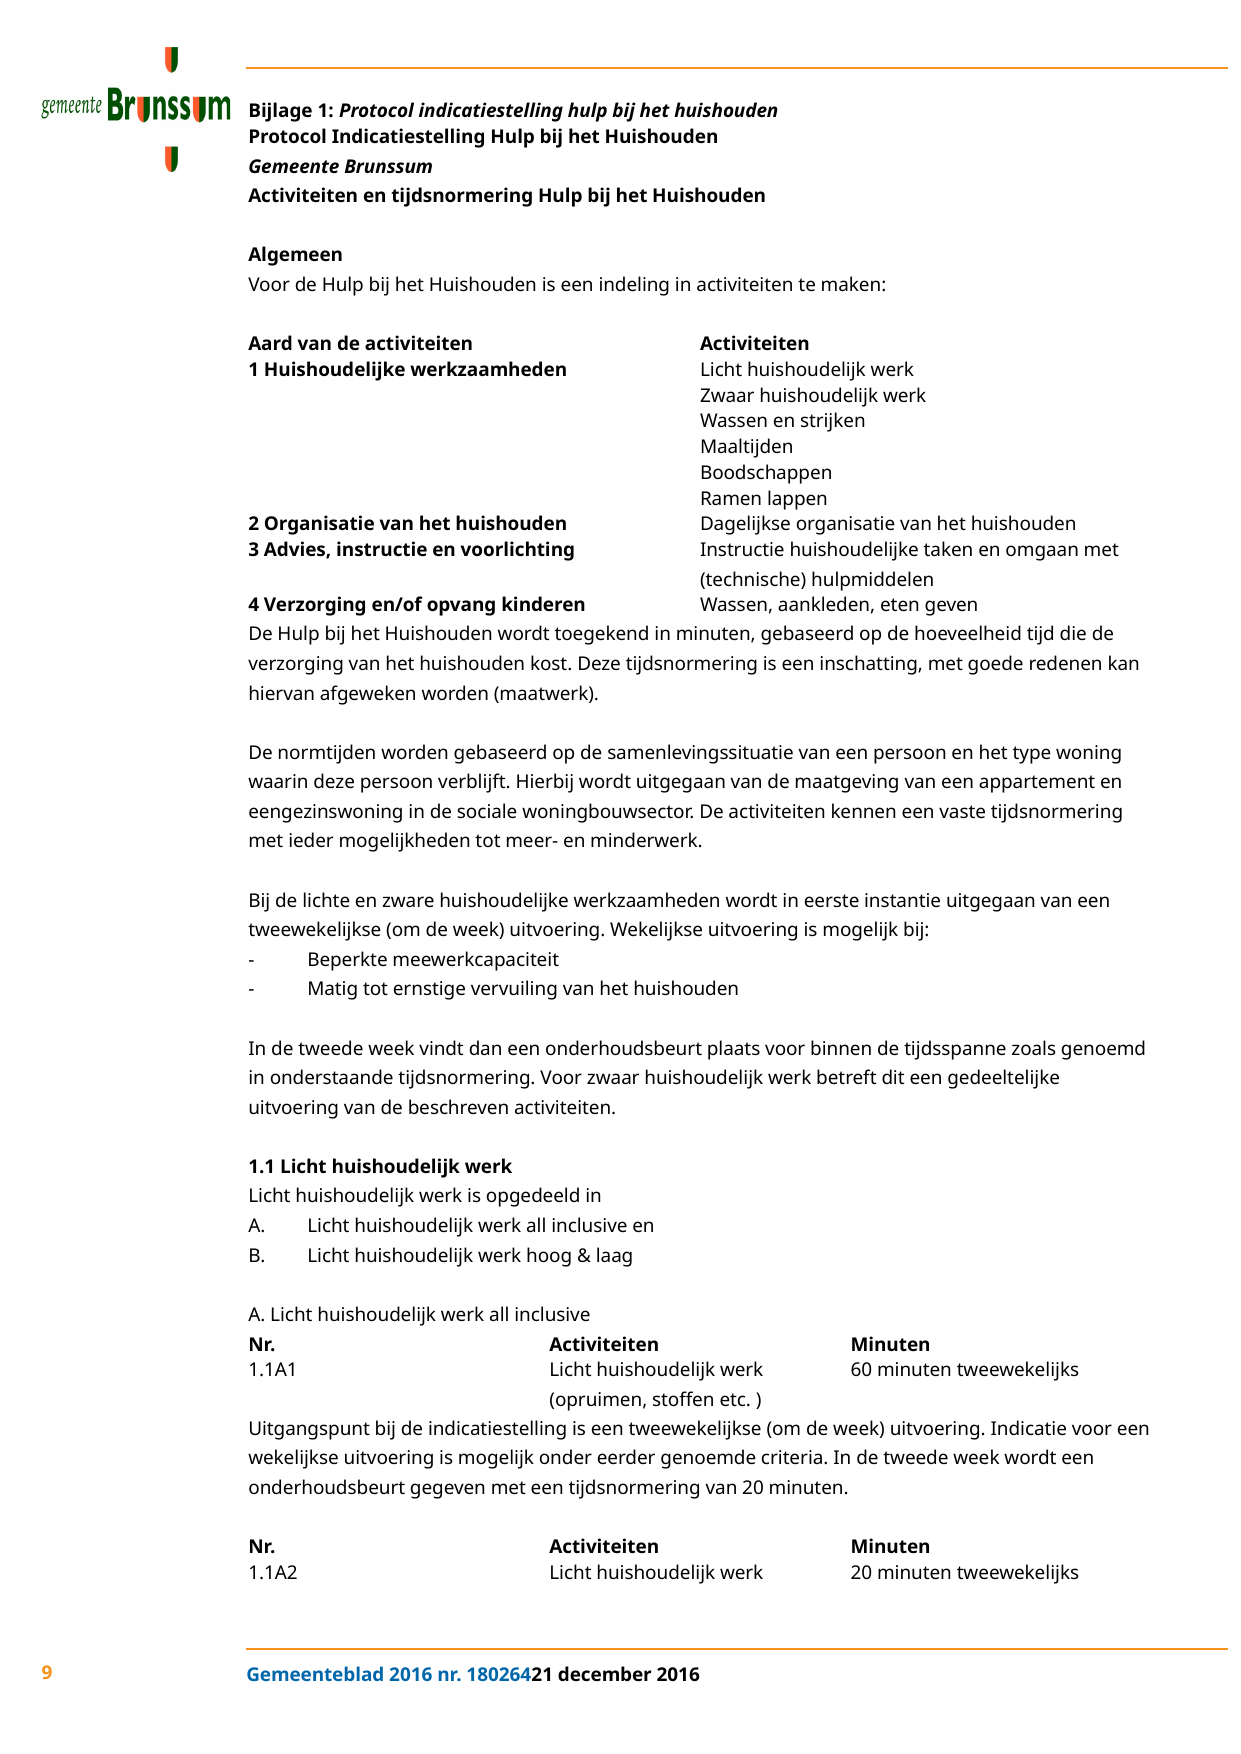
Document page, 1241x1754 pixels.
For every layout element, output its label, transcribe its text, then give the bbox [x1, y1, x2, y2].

table_cell 20 minuten tweewekelijks [850, 1559, 1152, 1585]
table_cell Wassen en strijken [700, 408, 1152, 433]
table_cell 60 minuten tweewekelijks [850, 1356, 1152, 1412]
table_cell Wassen, aankleden, eten geven [700, 592, 1152, 617]
table_cell Maaltijden [700, 434, 1152, 459]
table_cell Boodschappen [700, 459, 1152, 485]
table_cell [248, 408, 700, 433]
table_cell Instructie huishoudelijke taken en omgaan met (technische) hulpmiddelen [700, 536, 1152, 592]
table_cell [248, 485, 700, 511]
text 1.1 Licht huishoudelijk werk [248, 1153, 1152, 1179]
table_cell Ramen lappen [700, 485, 1152, 511]
table_header Activiteiten [549, 1534, 850, 1559]
table_header Nr. [248, 1534, 549, 1559]
text Algemeen [248, 242, 1152, 267]
text Uitgangspunt bij de indicatiestelling is een tweewekelijkse (om de week) uitvoering. Indicatie voor een wekelijkse uitvoering is mogelijk onder eerder genoemde criteria. In de tweede week wordt een onderhoudsbeurt gegeven met een tijdsnormering van 20 minuten. [248, 1415, 1152, 1500]
text Bijlage 1: Protocol indicatiestelling hulp bij het huishouden [248, 95, 1152, 123]
table_cell [248, 459, 700, 485]
list Beperkte meewerkcapaciteit [248, 946, 1152, 972]
text Bij de lichte en zware huishoudelijke werkzaamheden wordt in eerste instantie uitgegaan van een tweewekelijkse (om de week) uitvoering. Wekelijkse uitvoering is mogelijk bij: [248, 887, 1152, 942]
text Licht huishoudelijk werk is opgedeeld in [248, 1183, 1152, 1208]
text In de tweede week vindt dan een onderhoudsbeurt plaats voor binnen de tijdsspanne zoals genoemd in onderstaande tijdsnormering. Voor zwaar huishoudelijk werk betreft dit een gedeeltelijke uitvoering van de beschreven activiteiten. [248, 1035, 1152, 1120]
text A. Licht huishoudelijk werk all inclusive [248, 1301, 1152, 1327]
table_header Nr. [248, 1331, 549, 1356]
text De Hulp bij het Huishouden wordt toegekend in minuten, gebaseerd op de hoeveelheid tijd die de verzorging van het huishouden kost. Deze tijdsnormering is een inschatting, met goede redenen kan hiervan afgeweken worden (maatwerk). [248, 621, 1152, 706]
table_header Activiteiten [549, 1331, 850, 1356]
text Activiteiten en tijdsnormering Hulp bij het Huishouden [248, 182, 1152, 208]
picture [41, 47, 231, 172]
table_cell 1 Huishoudelijke werkzaamheden [248, 356, 700, 382]
table_header Aard van de activiteiten [248, 331, 700, 356]
table_header Minuten [850, 1331, 1152, 1356]
table_cell Licht huishoudelijk werk [700, 356, 1152, 382]
table_cell 1.1A1 [248, 1356, 549, 1412]
table_cell Licht huishoudelijk werk (opruimen, stoffen etc. ) [549, 1356, 850, 1412]
text De normtijden worden gebaseerd op de samenlevingssituatie van een persoon en het type woning waarin deze persoon verblijft. Hierbij wordt uitgegaan van de maatgeving van een appartement en eengezinswoning in de sociale woningbouwsector. De activiteiten kennen een vaste tijdsnormering met ieder mogelijkheden tot meer- en minderwerk. [248, 739, 1152, 853]
text Gemeente Brunssum [248, 153, 1152, 179]
table_cell 3 Advies, instructie en voorlichting [248, 536, 700, 592]
table_header Minuten [850, 1534, 1152, 1559]
table_header Activiteiten [700, 331, 1152, 356]
list Licht huishoudelijk werk hoog & laag [248, 1242, 1152, 1268]
table_cell Dagelijkse organisatie van het huishouden [700, 511, 1152, 536]
table_cell 1.1A2 [248, 1559, 549, 1585]
table_cell Zwaar huishoudelijk werk [700, 382, 1152, 408]
table_cell [248, 382, 700, 408]
list Matig tot ernstige vervuiling van het huishouden [248, 976, 1152, 1001]
list Licht huishoudelijk werk all inclusive en [248, 1212, 1152, 1238]
table_cell 2 Organisatie van het huishouden [248, 511, 700, 536]
text Voor de Hulp bij het Huishouden is een indeling in activiteiten te maken: [248, 271, 1152, 297]
table_cell Licht huishoudelijk werk [549, 1559, 850, 1585]
table_cell 4 Verzorging en/of opvang kinderen [248, 592, 700, 617]
table_cell [248, 434, 700, 459]
text Protocol Indicatiestelling Hulp bij het Huishouden [248, 123, 1152, 149]
